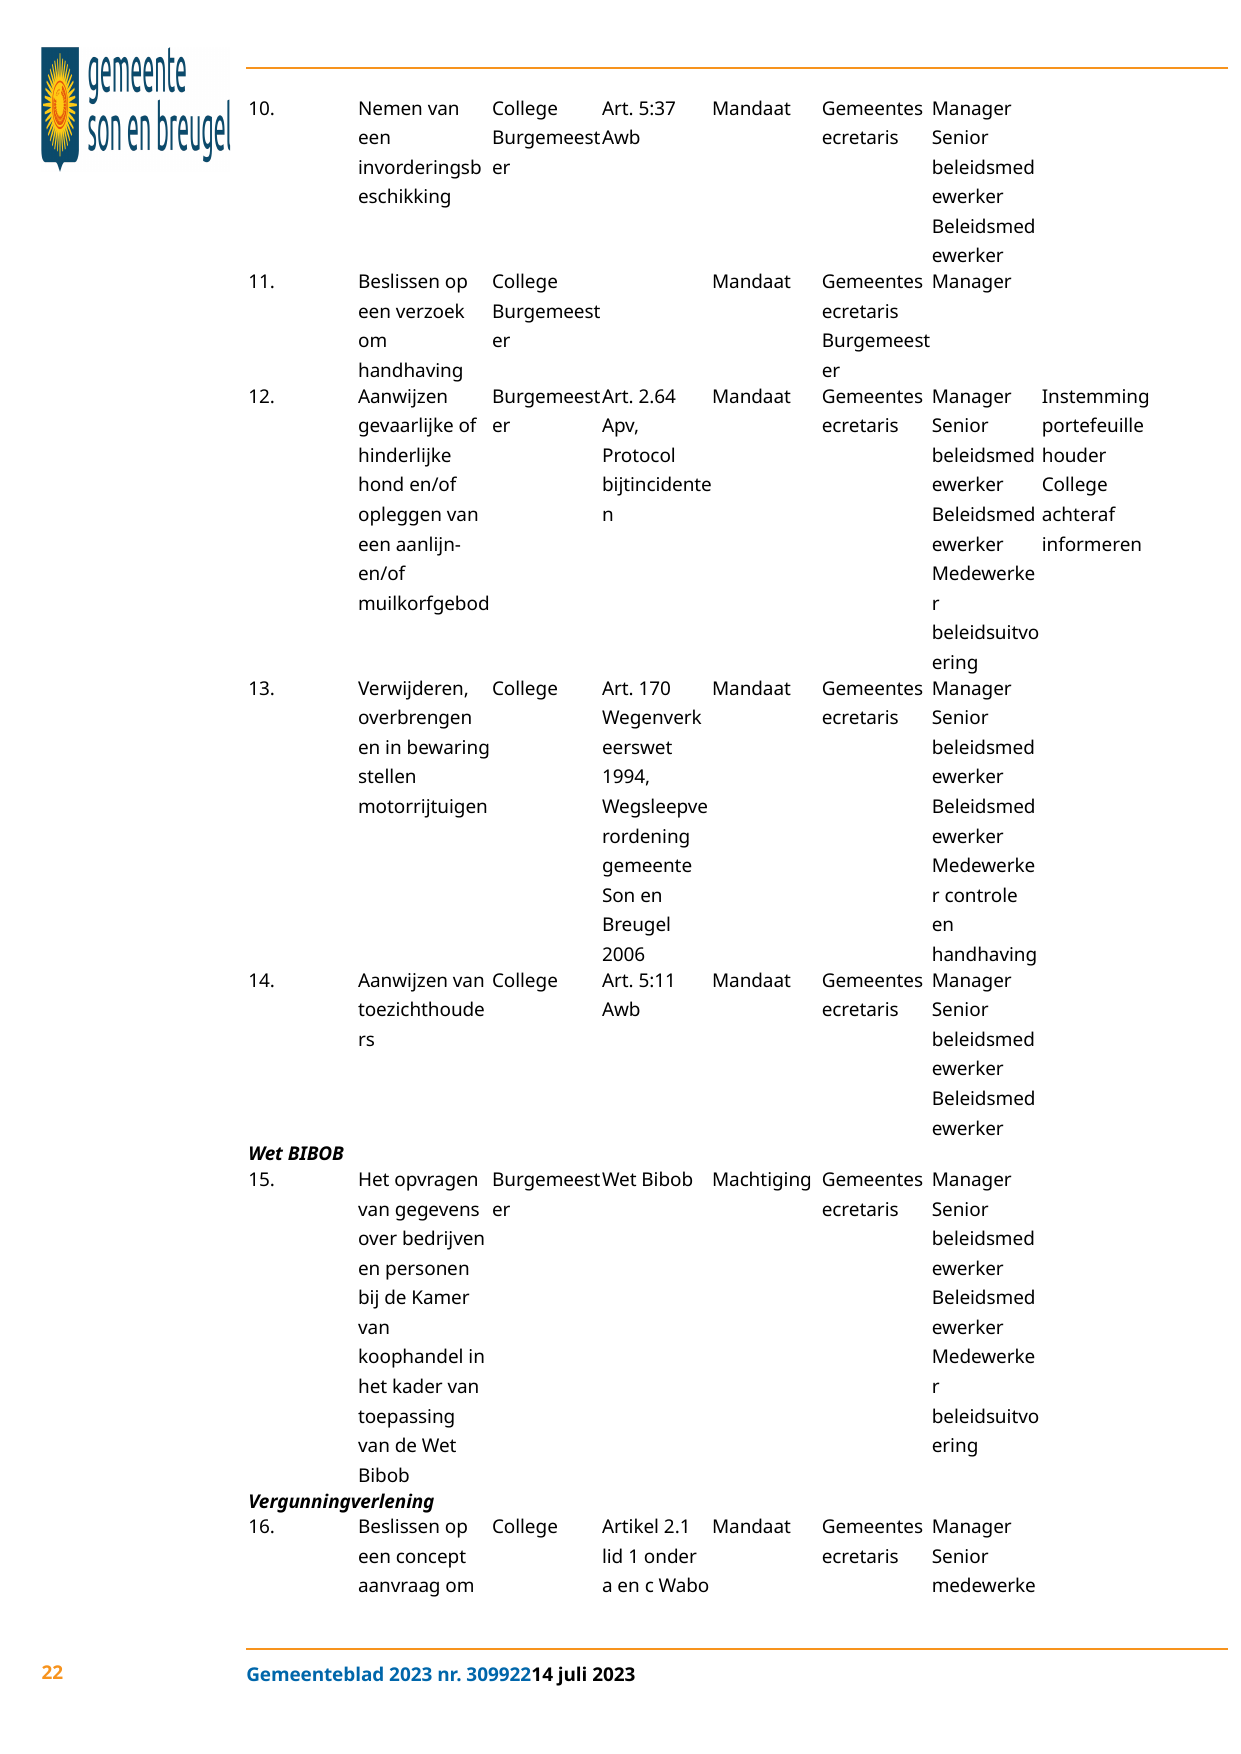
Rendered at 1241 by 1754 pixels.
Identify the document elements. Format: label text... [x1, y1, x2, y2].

table_cell Vergunningverlening [248, 1488, 1152, 1513]
table_cell Mandaat [712, 1514, 822, 1598]
table_cell Mandaat [712, 95, 822, 268]
table_cell Het opvragen van gegevens over bedrijven en personen bij de Kamer van koophandel in het kader van toepassing van de Wet Bibob [358, 1166, 492, 1488]
table_cell Gemeentesecretaris [822, 95, 932, 268]
table_cell Art. 5:37 Awb [602, 95, 712, 268]
table_cell Art. 5:11 Awb [602, 967, 712, 1141]
table_cell Gemeentesecretaris [822, 383, 932, 675]
table_cell Gemeentesecretaris Burgemeester [822, 269, 932, 383]
table_cell Manager Senior beleidsmedewerker Beleidsmedewerker [932, 95, 1042, 268]
table_cell Gemeentesecretaris [822, 967, 932, 1141]
table_cell [602, 269, 712, 383]
picture [41, 47, 231, 172]
table_cell Gemeentesecretaris [822, 1166, 932, 1488]
table_cell Art. 2.64 Apv, Protocol bijtincidenten [602, 383, 712, 675]
table_cell Manager Senior beleidsmedewerker Beleidsmedewerker [932, 967, 1042, 1141]
table_cell [1042, 1166, 1152, 1488]
table_cell Gemeentesecretaris [822, 675, 932, 967]
table_cell [1042, 675, 1152, 967]
table_cell [1042, 1514, 1152, 1598]
table_cell 10. [248, 95, 358, 268]
table_cell College [492, 675, 602, 967]
table_cell [1042, 269, 1152, 383]
table_cell Manager Senior beleidsmedewerker Beleidsmedewerker Medewerker beleidsuitvoering [932, 383, 1042, 675]
table_cell Machtiging [712, 1166, 822, 1488]
table_cell Burgemeester [492, 383, 602, 675]
table_cell College [492, 1514, 602, 1598]
table_cell Burgemeester [492, 1166, 602, 1488]
table_cell 11. [248, 269, 358, 383]
table_cell Nemen van een invorderingsbeschikking [358, 95, 492, 268]
table_cell 12. [248, 383, 358, 675]
table_cell Art. 170 Wegenverkeerswet 1994, Wegsleepverordening gemeente Son en Breugel 2006 [602, 675, 712, 967]
table_cell 16. [248, 1514, 358, 1598]
table_cell College [492, 967, 602, 1141]
table_cell Beslissen op een concept aanvraag om [358, 1514, 492, 1598]
table_cell Verwijderen, overbrengen en in bewaring stellen motorrijtuigen [358, 675, 492, 967]
table_cell Mandaat [712, 675, 822, 967]
table_cell Beslissen op een verzoek om handhaving [358, 269, 492, 383]
table_cell [1042, 95, 1152, 268]
table_cell 15. [248, 1166, 358, 1488]
table_cell [1042, 967, 1152, 1141]
table_cell 14. [248, 967, 358, 1141]
table_cell Mandaat [712, 967, 822, 1141]
table_cell Manager Senior medewerke [932, 1514, 1042, 1598]
table_cell Aanwijzen gevaarlijke of hinderlijke hond en/of opleggen van een aanlijn- en/of muilkorfgebod [358, 383, 492, 675]
table_cell Mandaat [712, 269, 822, 383]
table_cell Wet BIBOB [248, 1141, 1152, 1166]
table_cell Manager [932, 269, 1042, 383]
table_cell Mandaat [712, 383, 822, 675]
table_cell Artikel 2.1 lid 1 onder a en c Wabo [602, 1514, 712, 1598]
table_cell Aanwijzen van toezichthouders [358, 967, 492, 1141]
table_cell Instemming portefeuillehouder College achteraf informeren [1042, 383, 1152, 675]
table_cell College Burgemeester [492, 269, 602, 383]
table_cell Gemeentesecretaris [822, 1514, 932, 1598]
table_cell Manager Senior beleidsmedewerker Beleidsmedewerker Medewerker controle en handhaving [932, 675, 1042, 967]
table_cell College Burgemeester [492, 95, 602, 268]
table_cell Wet Bibob [602, 1166, 712, 1488]
table_cell 13. [248, 675, 358, 967]
table_cell Manager Senior beleidsmedewerker Beleidsmedewerker Medewerker beleidsuitvoering [932, 1166, 1042, 1488]
